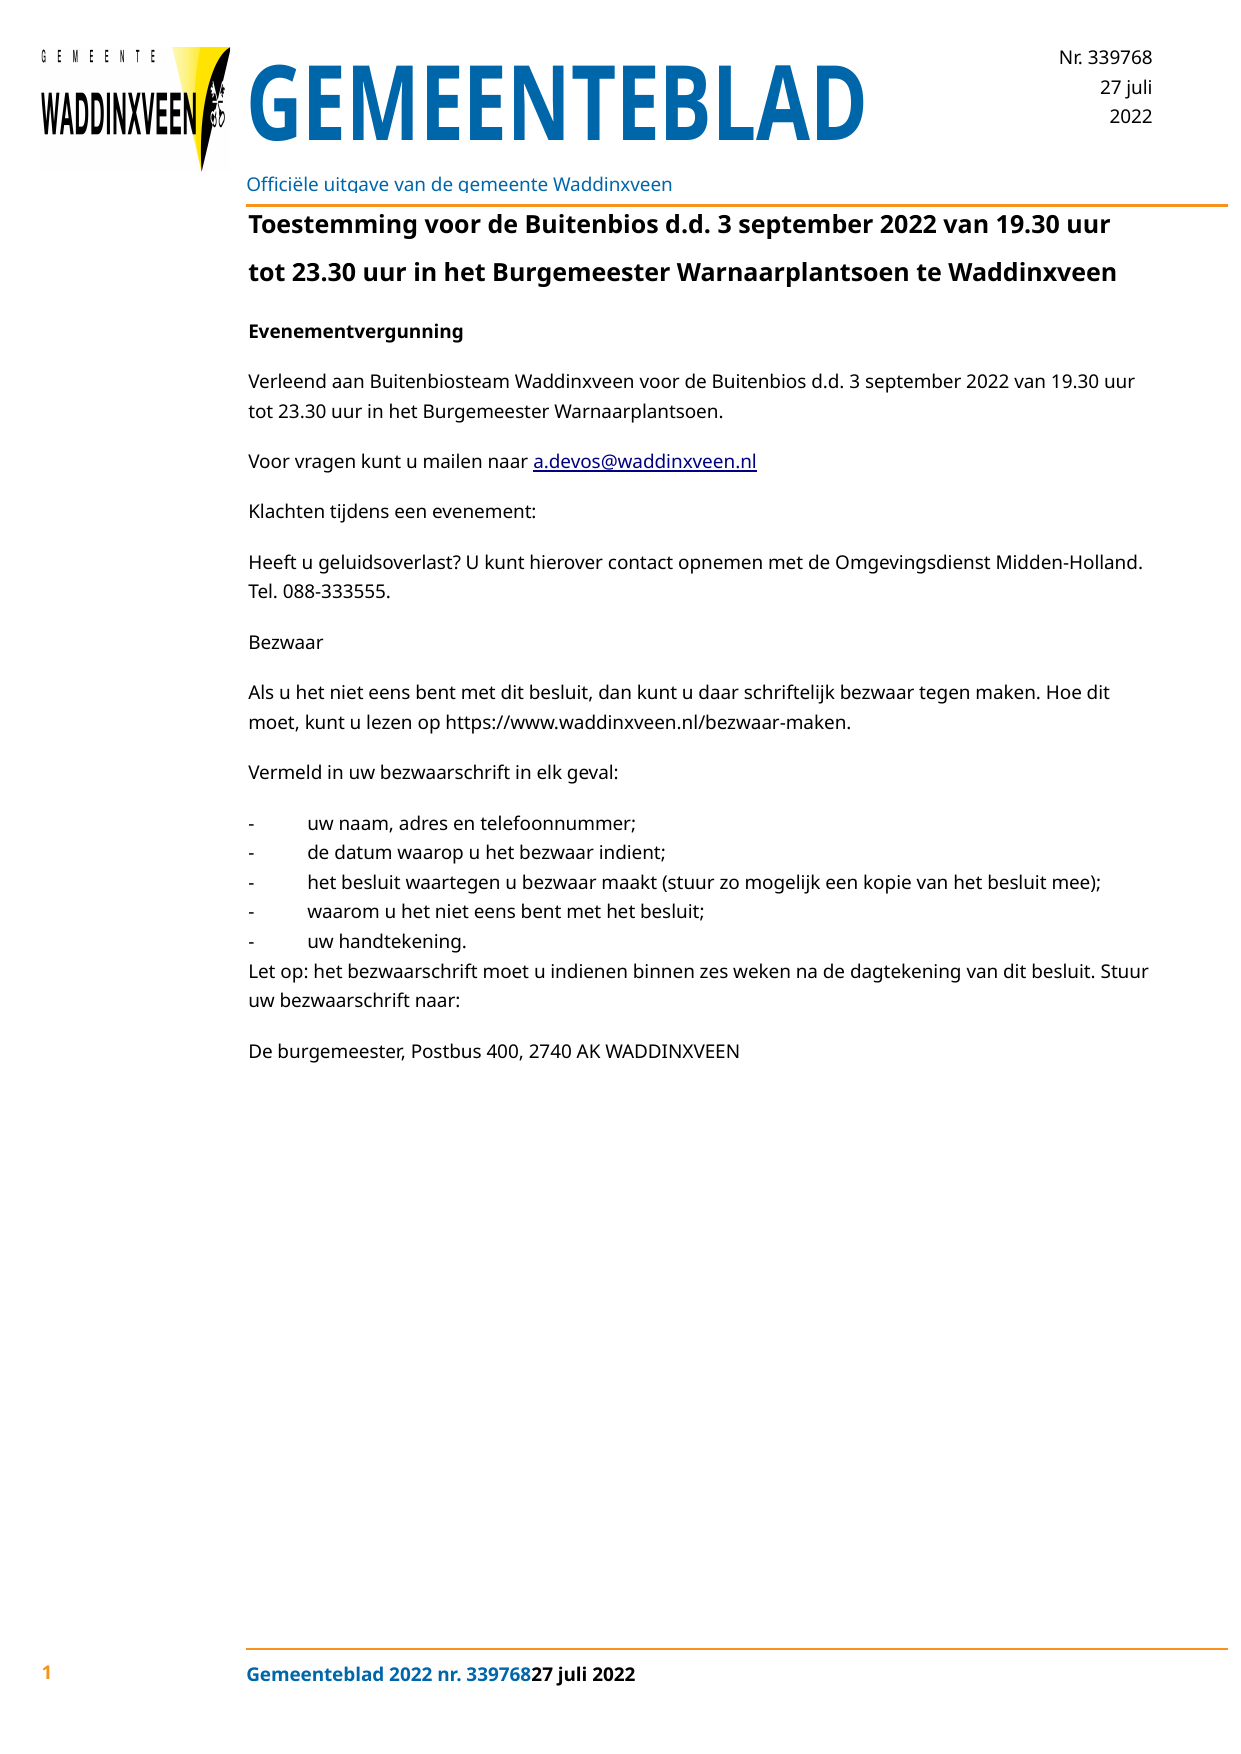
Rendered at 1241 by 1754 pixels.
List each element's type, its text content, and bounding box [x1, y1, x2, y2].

text Klachten tijdens een evenement: [248, 499, 1152, 524]
text Heeft u geluidsoverlast? U kunt hierover contact opnemen met de Omgevingsdienst Midden-Holland. Tel. 088-333555. [248, 549, 1152, 604]
list de datum waarop u het bezwaar indient; [248, 839, 1152, 865]
text Toestemming voor de Buitenbios d.d. 3 september 2022 van 19.30 uur tot 23.30 uur in het Burgemeester Warnaarplantsoen te Waddinxveen [248, 207, 1152, 288]
list uw handtekening. [248, 928, 1152, 954]
text Voor vragen kunt u mailen naar a.devos@waddinxveen.nl [248, 448, 1152, 474]
text De burgemeester, Postbus 400, 2740 AK WADDINXVEEN [248, 1038, 1152, 1064]
text Vermeld in uw bezwaarschrift in elk geval: [248, 759, 1152, 785]
picture [41, 47, 231, 172]
text Als u het niet eens bent met dit besluit, dan kunt u daar schriftelijk bezwaar tegen maken. Hoe dit moet, kunt u lezen op https://www.waddinxveen.nl/bezwaar-maken. [248, 679, 1152, 735]
list waarom u het niet eens bent met het besluit; [248, 899, 1152, 924]
text Evenementvergunning [248, 318, 1152, 344]
text Verleend aan Buitenbiosteam Waddinxveen voor de Buitenbios d.d. 3 september 2022 van 19.30 uur tot 23.30 uur in het Burgemeester Warnaarplantsoen. [248, 368, 1152, 424]
list het besluit waartegen u bezwaar maakt (stuur zo mogelijk een kopie van het besluit mee); [248, 869, 1152, 895]
text Let op: het bezwaarschrift moet u indienen binnen zes weken na de dagtekening van dit besluit. Stuur uw bezwaarschrift naar: [248, 958, 1152, 1013]
text Bezwaar [248, 629, 1152, 655]
list uw naam, adres en telefoonnummer; [248, 810, 1152, 836]
